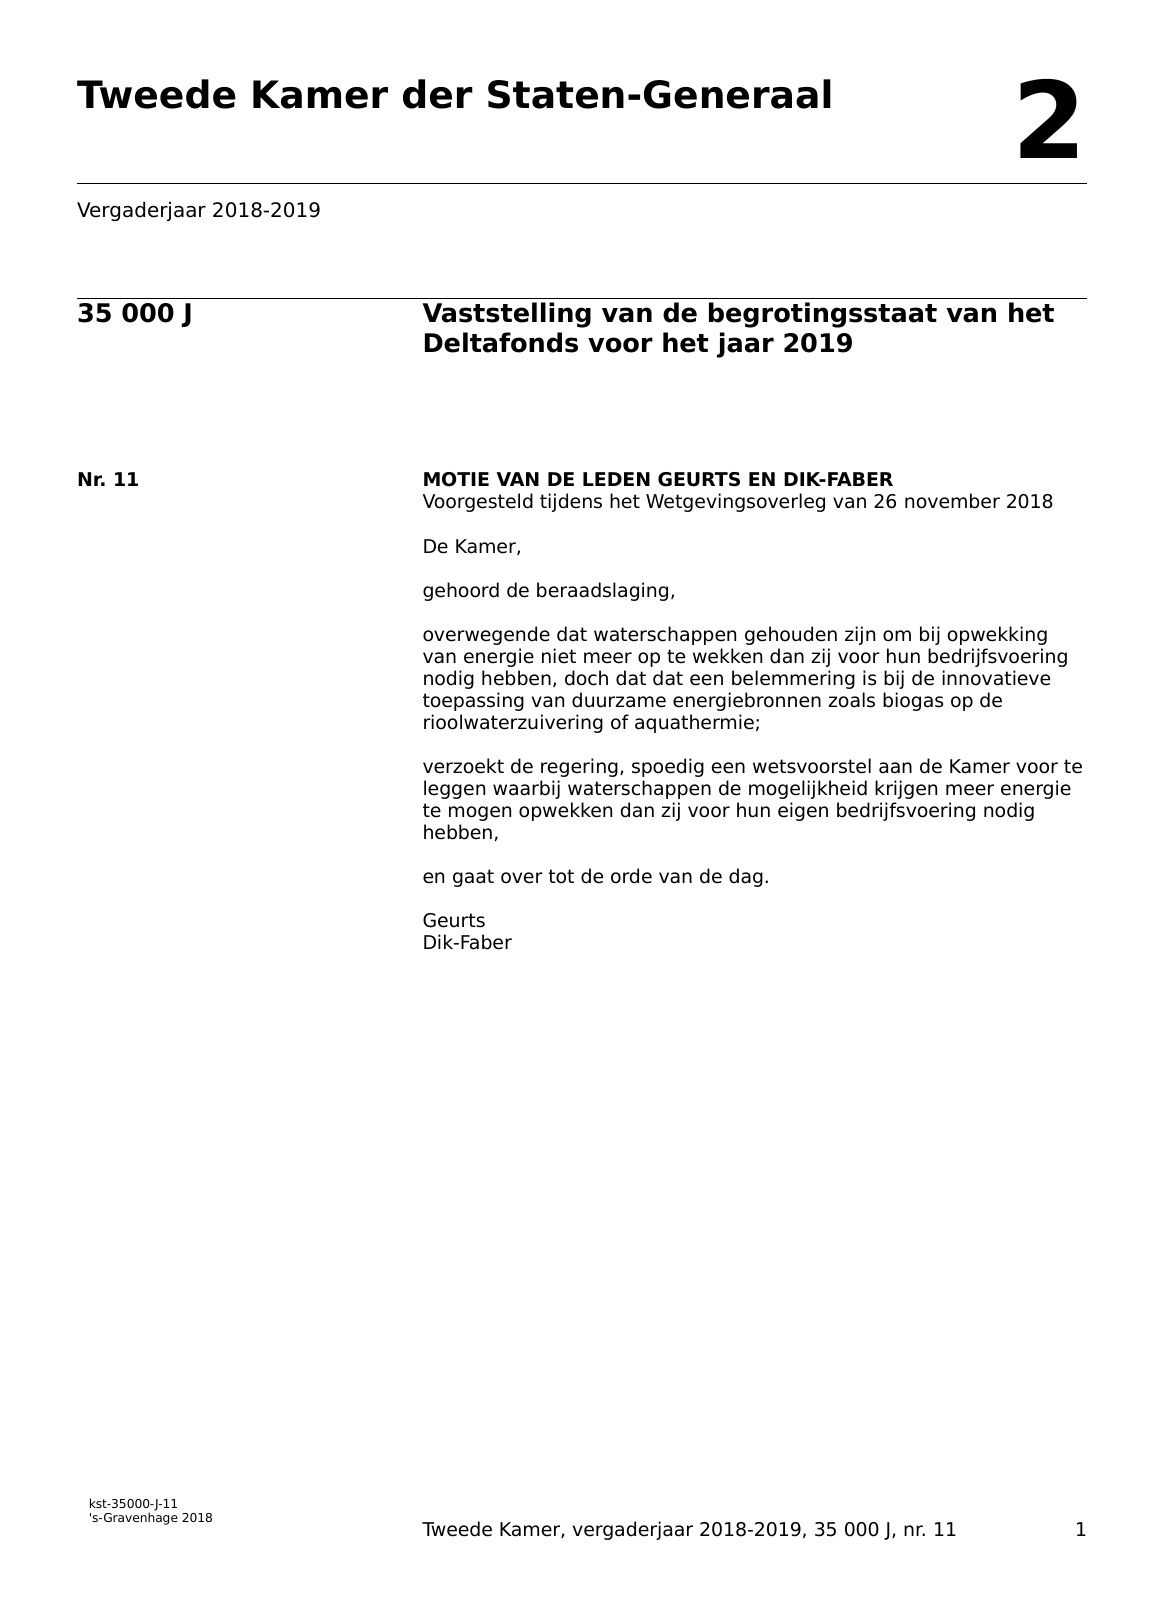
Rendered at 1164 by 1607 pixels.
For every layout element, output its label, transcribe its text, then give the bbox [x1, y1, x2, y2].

text De Kamer, [422, 536, 1087, 557]
text verzoekt de regering, spoedig een wetsvoorstel aan de Kamer voor te leggen waarbij waterschappen de mogelijkheid krijgen meer energie te mogen opwekken dan zij voor hun eigen bedrijfsvoering nodig hebben, [422, 756, 1087, 844]
text overwegende dat waterschappen gehouden zijn om bij opwekking van energie niet meer op te wekken dan zij voor hun bedrijfsvoering nodig hebben, doch dat dat een belemmering is bij de innovatieve toepassing van duurzame energiebronnen zoals biogas op de rioolwaterzuivering of aquathermie; [422, 624, 1087, 734]
table_header 2 [886, 59, 1087, 183]
text kst-35000-J-11 [88, 1497, 323, 1511]
text Dik-Faber [422, 932, 1087, 954]
text Geurts [422, 910, 1087, 932]
text 's-Gravenhage 2018 [88, 1511, 323, 1525]
text Voorgesteld tijdens het Wetgevingsoverleg van 26 november 2018 [422, 491, 1087, 513]
table_cell Vergaderjaar 2018-2019 [77, 184, 1087, 298]
text gehoord de beraadslaging, [422, 580, 1087, 602]
text en gaat over tot de orde van de dag. [422, 866, 1087, 888]
subtitle 35 000 J Vaststelling van de begrotingsstaat van het Deltafonds voor het jaar 2019 [77, 299, 1087, 358]
subtitle Nr. 11 MOTIE VAN DE LEDEN GEURTS EN DIK-FABER [77, 469, 1087, 491]
table_header Tweede Kamer der Staten-Generaal [77, 59, 886, 183]
